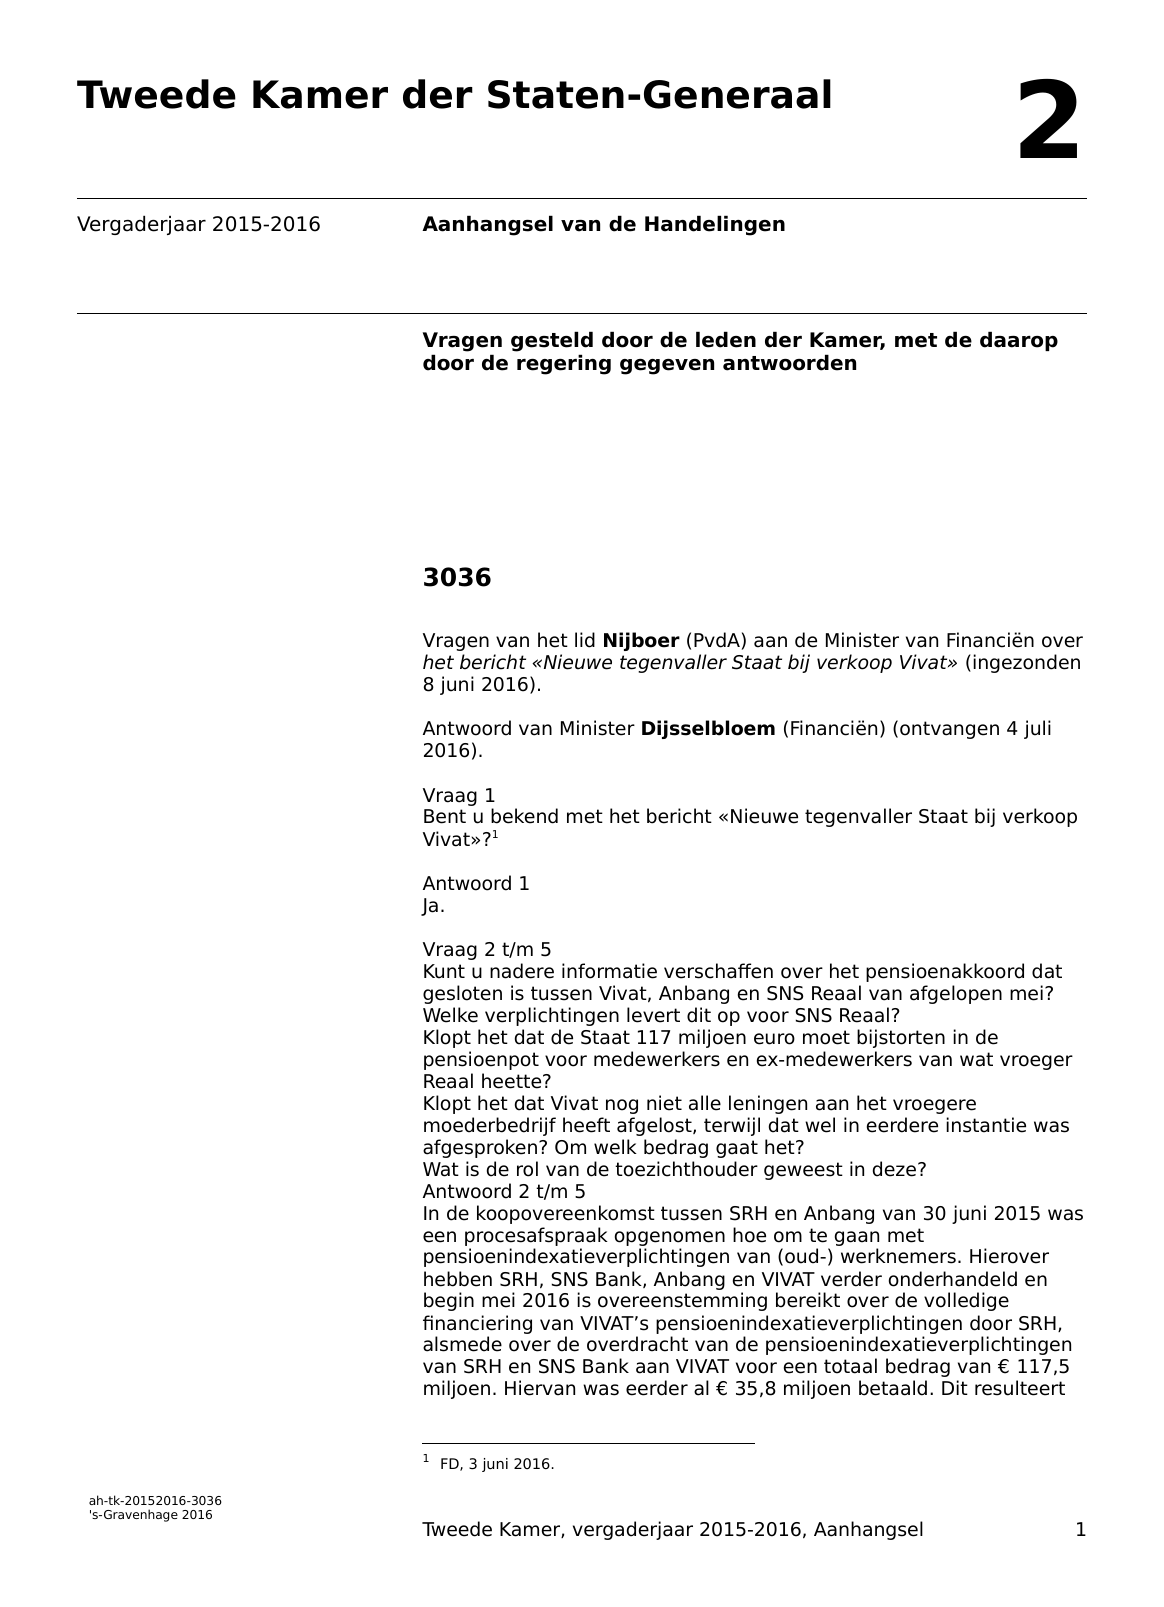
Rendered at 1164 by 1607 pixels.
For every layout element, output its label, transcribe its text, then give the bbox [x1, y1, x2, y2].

table_cell Vragen gesteld door de leden der Kamer, met de daarop door de regering gegeven antwoorden [422, 314, 1087, 375]
text Vraag 1 [422, 784, 1087, 806]
table_cell Aanhangsel van de Handelingen [422, 199, 1087, 313]
table_cell [77, 314, 422, 375]
text Ja. [422, 894, 1087, 917]
text 's-Gravenhage 2016 [88, 1508, 323, 1522]
text Antwoord 1 [422, 873, 1087, 894]
text ah-tk-20152016-3036 [88, 1494, 323, 1508]
text In de koopovereenkomst tussen SRH en Anbang van 30 juni 2015 was een procesafspraak opgenomen hoe om te gaan met pensioenindexatieverplichtingen van (oud-) werknemers. Hierover hebben SRH, SNS Bank, Anbang en VIVAT verder onderhandeld en begin mei 2016 is overeenstemming bereikt over de volledige financiering van VIVAT’s pensioenindexatieverplichtingen door SRH, alsmede over de overdracht van de pensioenindexatieverplichtingen van SRH en SNS Bank aan VIVAT voor een totaal bedrag van € 117,5 miljoen. Hiervan was eerder al € 35,8 miljoen betaald. Dit resulteert [422, 1202, 1087, 1400]
table_header Tweede Kamer der Staten-Generaal [77, 59, 886, 198]
text Kunt u nadere informatie verschaffen over het pensioenakkoord dat gesloten is tussen Vivat, Anbang en SNS Reaal van afgelopen mei? Welke verplichtingen levert dit op voor SNS Reaal? [422, 961, 1087, 1027]
text Vragen van het lid Nijboer (PvdA) aan de Minister van Financiën over het bericht «Nieuwe tegenvaller Staat bij verkoop Vivat» (ingezonden 8 juni 2016). [422, 630, 1087, 696]
text Klopt het dat Vivat nog niet alle leningen aan het vroegere moederbedrijf heeft afgelost, terwijl dat wel in eerdere instantie was afgesproken? Om welk bedrag gaat het? [422, 1093, 1087, 1158]
text 3036 [422, 563, 1087, 592]
text Antwoord 2 t/m 5 [422, 1181, 1087, 1202]
table_cell Vergaderjaar 2015-2016 [77, 199, 422, 313]
text FD, 3 juni 2016. [422, 1452, 1087, 1474]
text Bent u bekend met het bericht «Nieuwe tegenvaller Staat bij verkoop Vivat»? [422, 806, 1087, 850]
text Antwoord van Minister Dijsselbloem (Financiën) (ontvangen 4 juli 2016). [422, 718, 1087, 762]
text Klopt het dat de Staat 117 miljoen euro moet bijstorten in de pensioenpot voor medewerkers en ex-medewerkers van wat vroeger Reaal heette? [422, 1027, 1087, 1093]
text Vraag 2 t/m 5 [422, 939, 1087, 961]
text Wat is de rol van de toezichthouder geweest in deze? [422, 1158, 1087, 1181]
table_header 2 [886, 59, 1087, 198]
